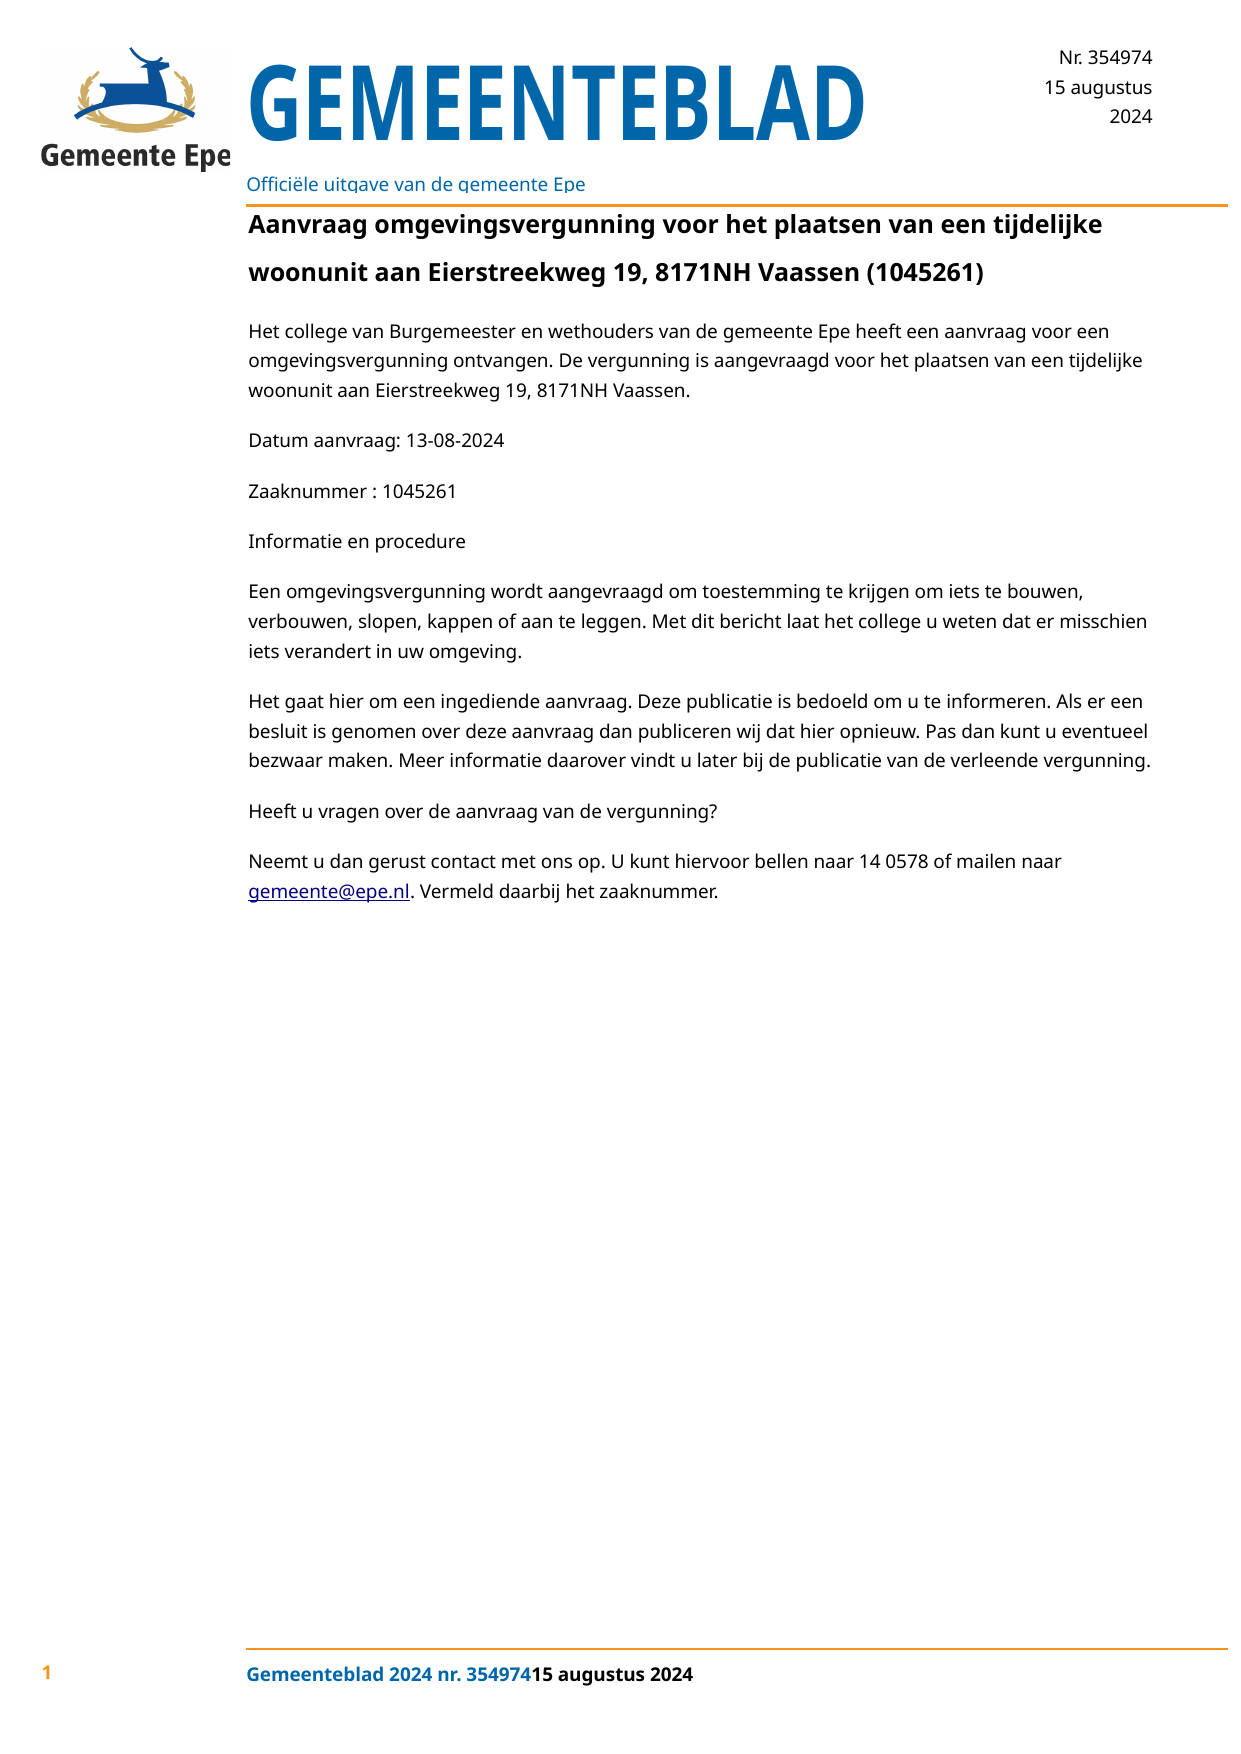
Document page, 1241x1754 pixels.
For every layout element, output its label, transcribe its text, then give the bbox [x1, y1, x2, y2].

picture [41, 47, 231, 172]
text Het gaat hier om een ingediende aanvraag. Deze publicatie is bedoeld om u te informeren. Als er een besluit is genomen over deze aanvraag dan publiceren wij dat hier opnieuw. Pas dan kunt u eventueel bezwaar maken. Meer informatie daarover vindt u later bij de publicatie van de verleende vergunning. [248, 688, 1152, 773]
text Heeft u vragen over de aanvraag van de vergunning? [248, 798, 1152, 824]
text Informatie en procedure [248, 528, 1152, 554]
text Neemt u dan gerust contact met ons op. U kunt hiervoor bellen naar 14 0578 of mailen naar gemeente@epe.nl. Vermeld daarbij het zaaknummer. [248, 848, 1152, 904]
text Datum aanvraag: 13-08-2024 [248, 427, 1152, 453]
text Aanvraag omgevingsvergunning voor het plaatsen van een tijdelijke woonunit aan Eierstreekweg 19, 8171NH Vaassen (1045261) [248, 207, 1152, 288]
text Een omgevingsvergunning wordt aangevraagd om toestemming te krijgen om iets te bouwen, verbouwen, slopen, kappen of aan te leggen. Met dit bericht laat het college u weten dat er misschien iets verandert in uw omgeving. [248, 579, 1152, 664]
text Zaaknummer : 1045261 [248, 478, 1152, 504]
text Het college van Burgemeester en wethouders van de gemeente Epe heeft een aanvraag voor een omgevingsvergunning ontvangen. De vergunning is aangevraagd voor het plaatsen van een tijdelijke woonunit aan Eierstreekweg 19, 8171NH Vaassen. [248, 318, 1152, 403]
